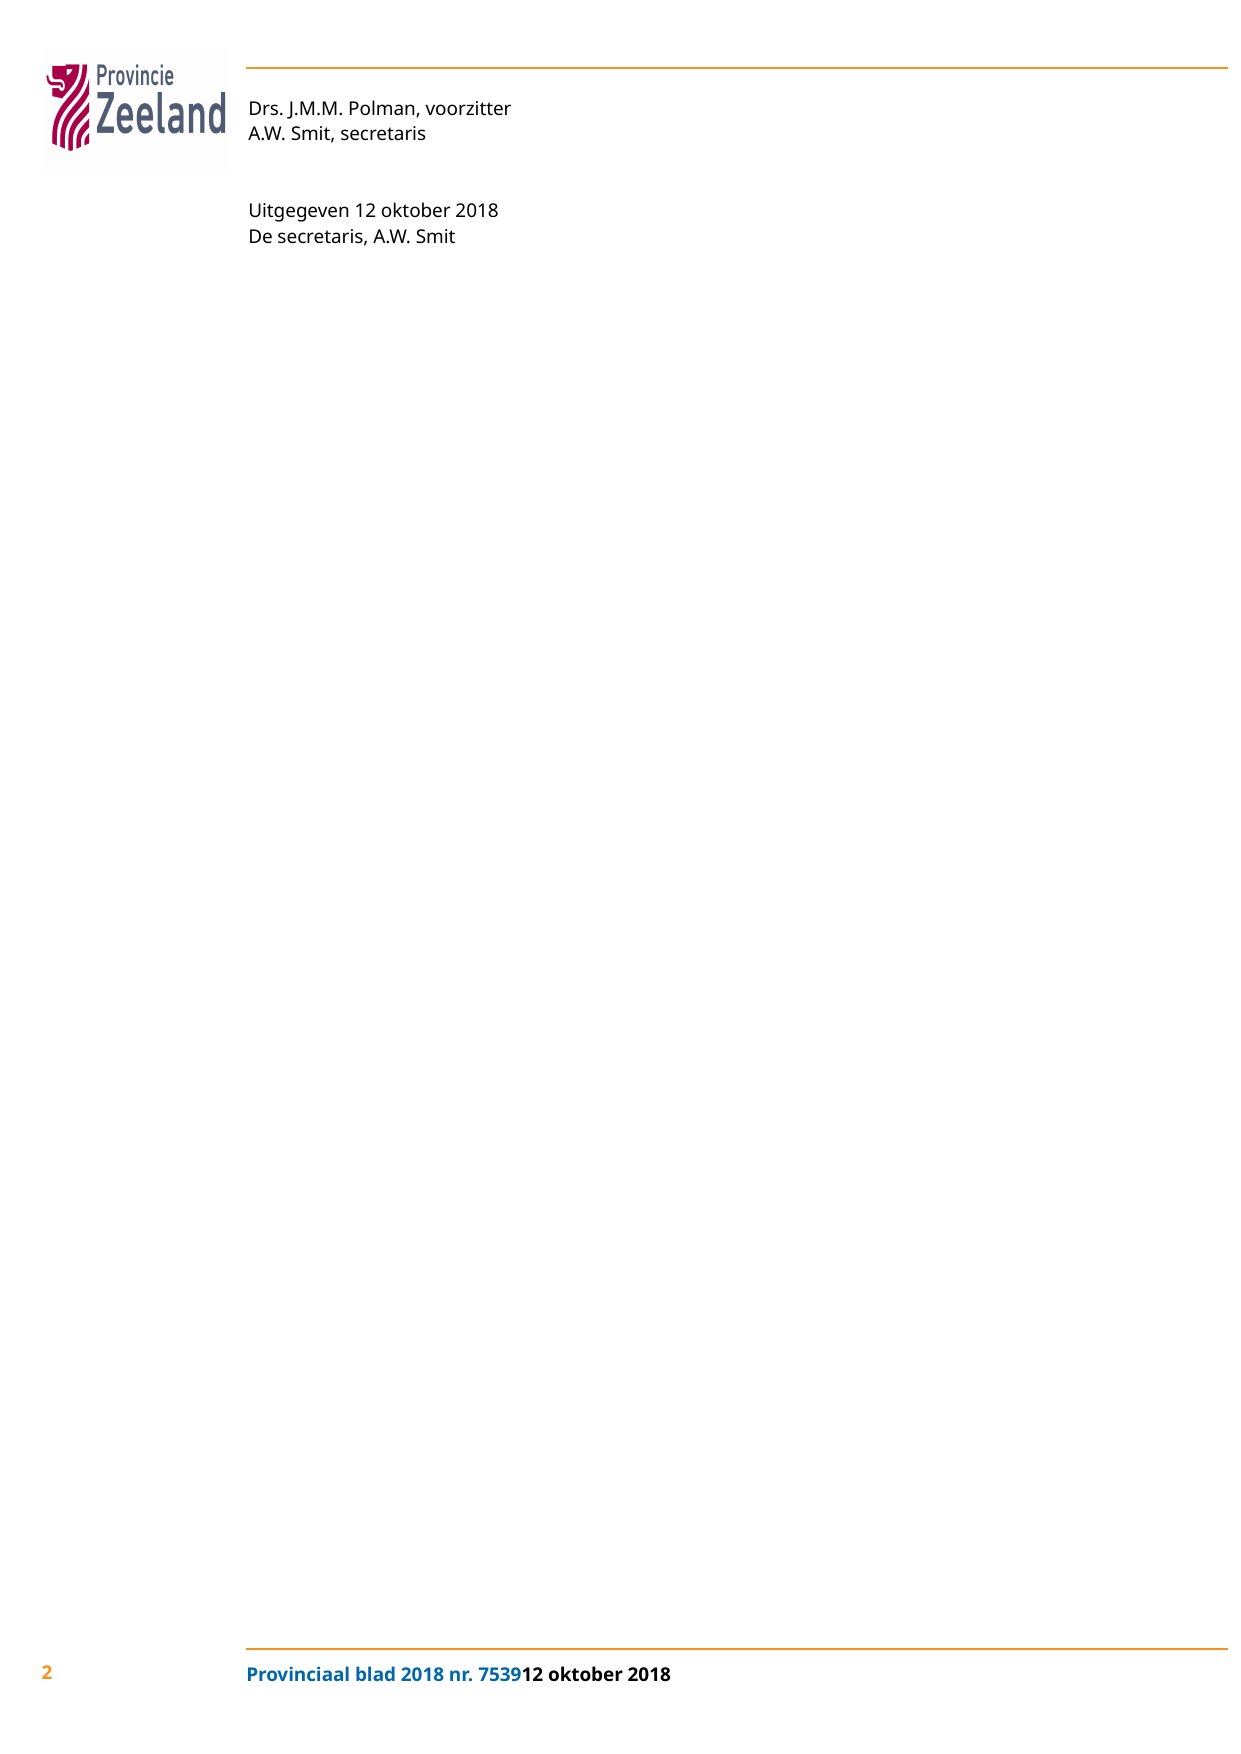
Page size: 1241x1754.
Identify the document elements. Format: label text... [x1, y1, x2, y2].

picture [41, 47, 231, 172]
text A.W. Smit, secretaris [248, 121, 1152, 146]
text Uitgegeven 12 oktober 2018 [248, 198, 1152, 223]
text De secretaris, A.W. Smit [248, 223, 1152, 249]
text Drs. J.M.M. Polman, voorzitter [248, 95, 1152, 121]
